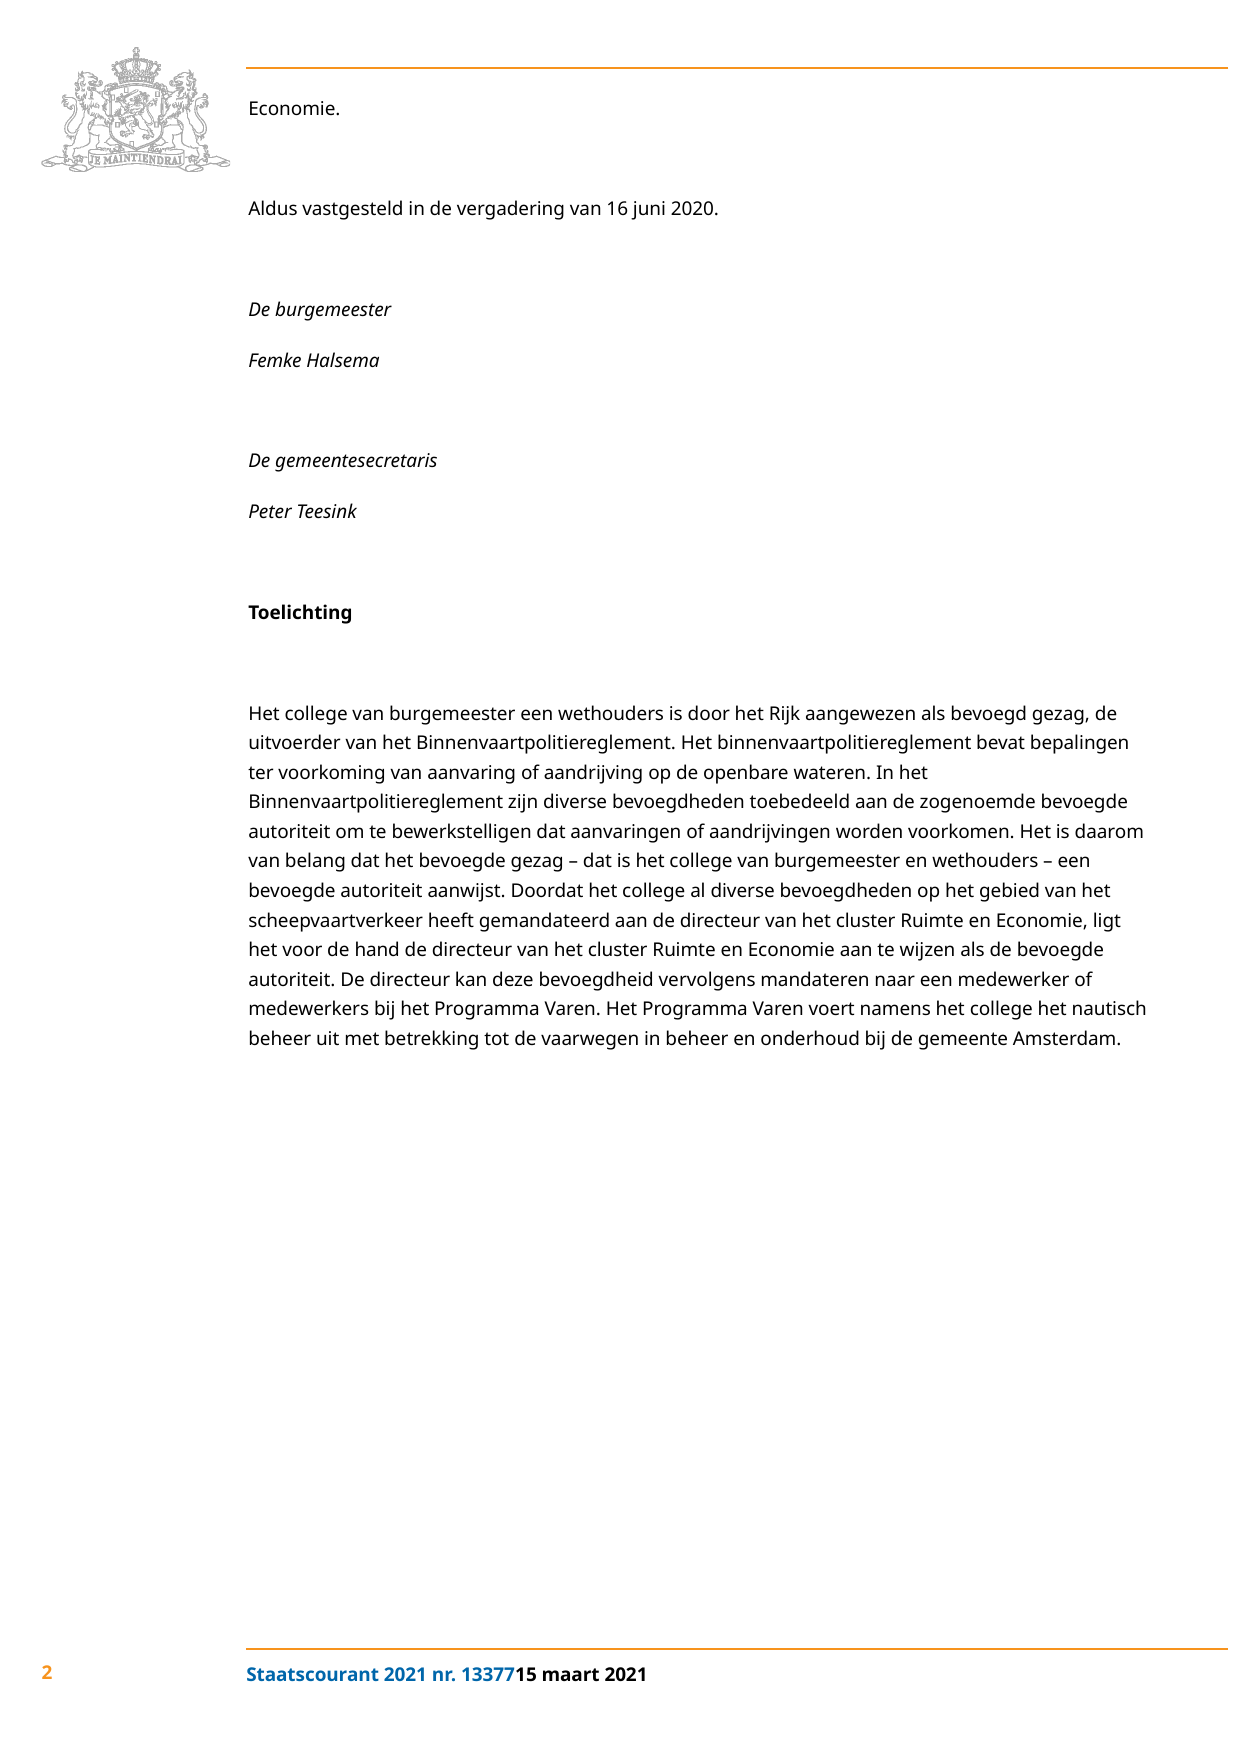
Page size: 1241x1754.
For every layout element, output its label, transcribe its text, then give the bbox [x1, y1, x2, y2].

text Peter Teesink [248, 498, 1152, 524]
picture [41, 47, 231, 172]
text Aldus vastgesteld in de vergadering van 16 juni 2020. [248, 196, 1152, 221]
text Economie. [248, 95, 1152, 121]
text Toelichting [248, 599, 1152, 625]
text Femke Halsema [248, 347, 1152, 373]
text De gemeentesecretaris [248, 448, 1152, 473]
text De burgemeester [248, 296, 1152, 322]
text Het college van burgemeester een wethouders is door het Rijk aangewezen als bevoegd gezag, de uitvoerder van het Binnenvaartpolitiereglement. Het binnenvaartpolitiereglement bevat bepalingen ter voorkoming van aanvaring of aandrijving op de openbare wateren. In het Binnenvaartpolitiereglement zijn diverse bevoegdheden toebedeeld aan de zogenoemde bevoegde autoriteit om te bewerkstelligen dat aanvaringen of aandrijvingen worden voorkomen. Het is daarom van belang dat het bevoegde gezag – dat is het college van burgemeester en wethouders – een bevoegde autoriteit aanwijst. Doordat het college al diverse bevoegdheden op het gebied van het scheepvaartverkeer heeft gemandateerd aan de directeur van het cluster Ruimte en Economie, ligt het voor de hand de directeur van het cluster Ruimte en Economie aan te wijzen als de bevoegde autoriteit. De directeur kan deze bevoegdheid vervolgens mandateren naar een medewerker of medewerkers bij het Programma Varen. Het Programma Varen voert namens het college het nautisch beheer uit met betrekking tot de vaarwegen in beheer en onderhoud bij de gemeente Amsterdam. [248, 700, 1152, 1051]
